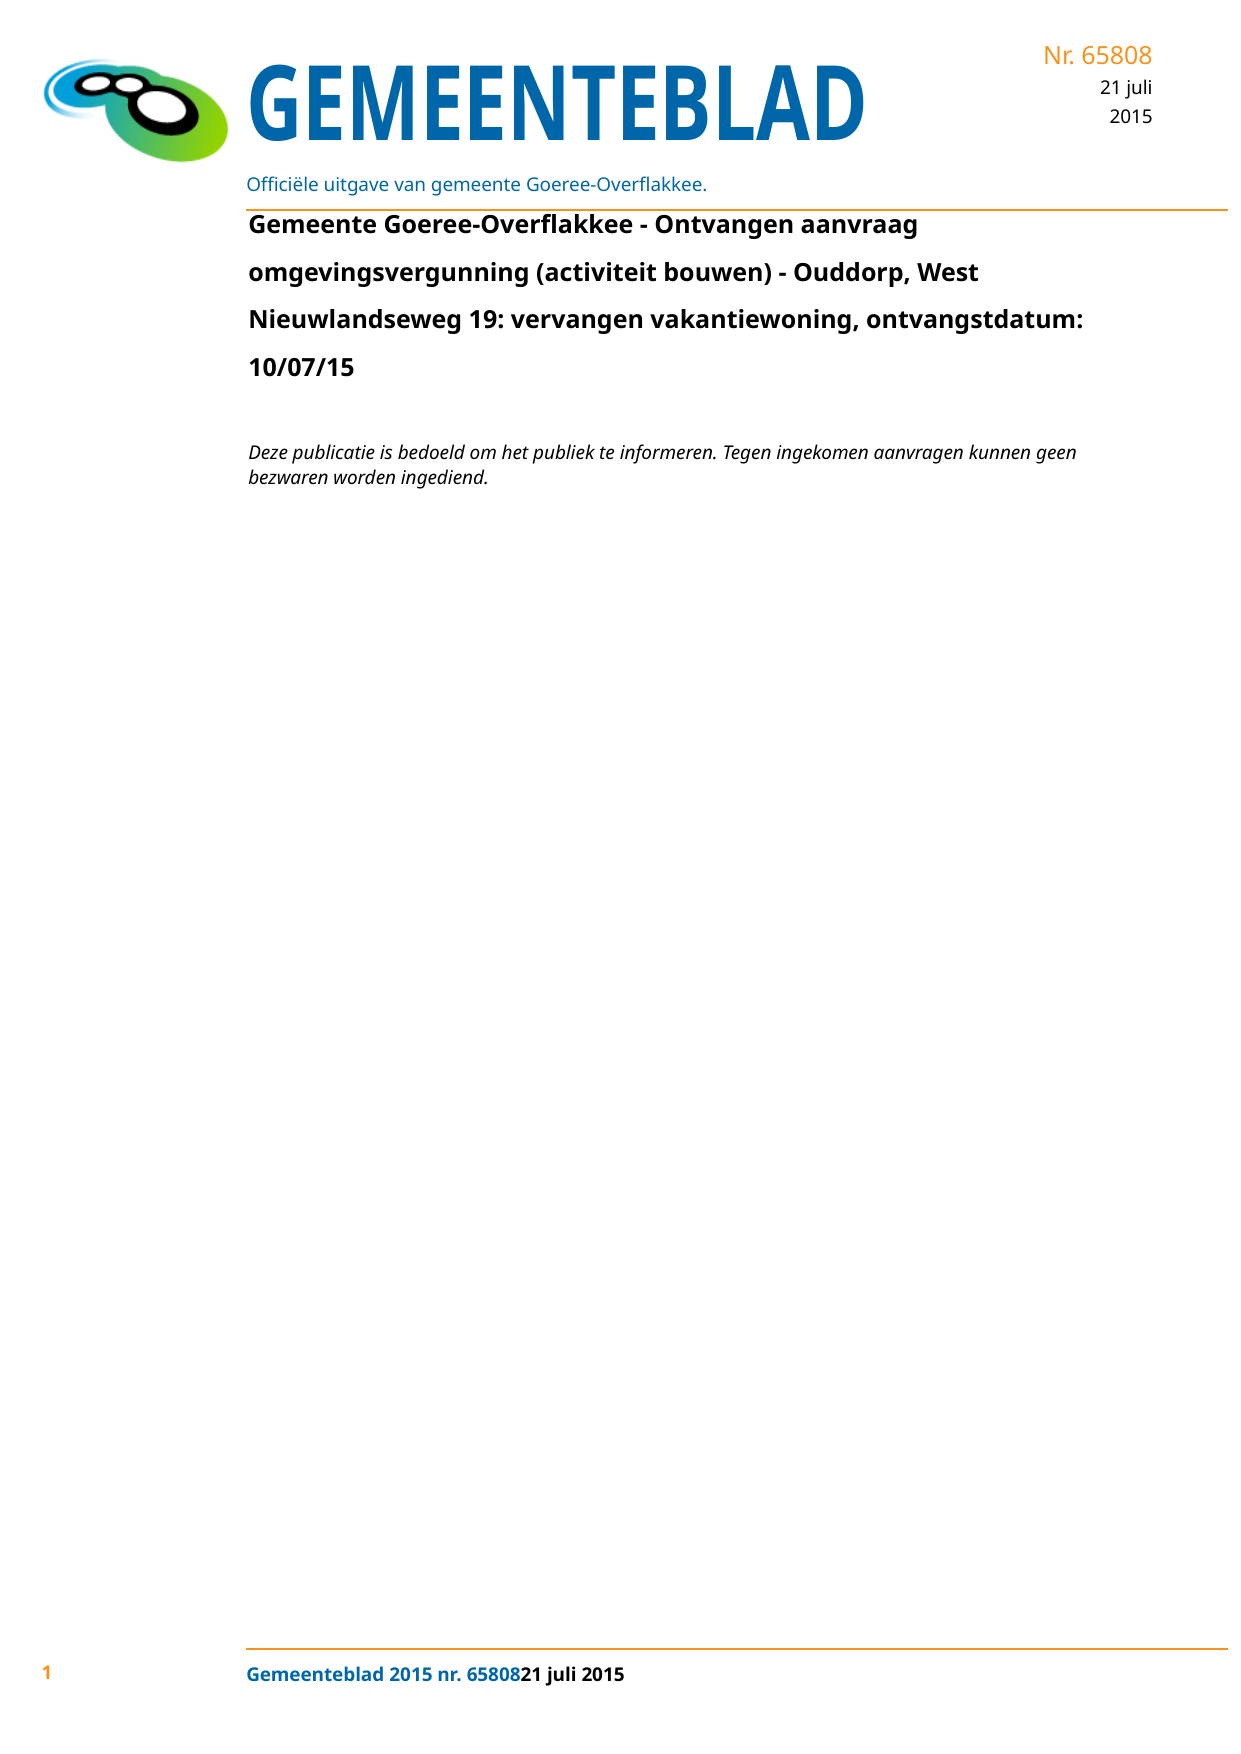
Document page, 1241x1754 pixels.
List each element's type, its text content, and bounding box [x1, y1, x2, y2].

text Gemeente Goeree-Overflakkee - Ontvangen aanvraag omgevingsvergunning (activiteit bouwen) - Ouddorp, West Nieuwlandseweg 19: vervangen vakantiewoning, ontvangstdatum: 10/07/15 [248, 211, 1152, 384]
picture [41, 47, 231, 172]
text Deze publicatie is bedoeld om het publiek te informeren. Tegen ingekomen aanvragen kunnen geen bezwaren worden ingediend. [248, 439, 1152, 490]
